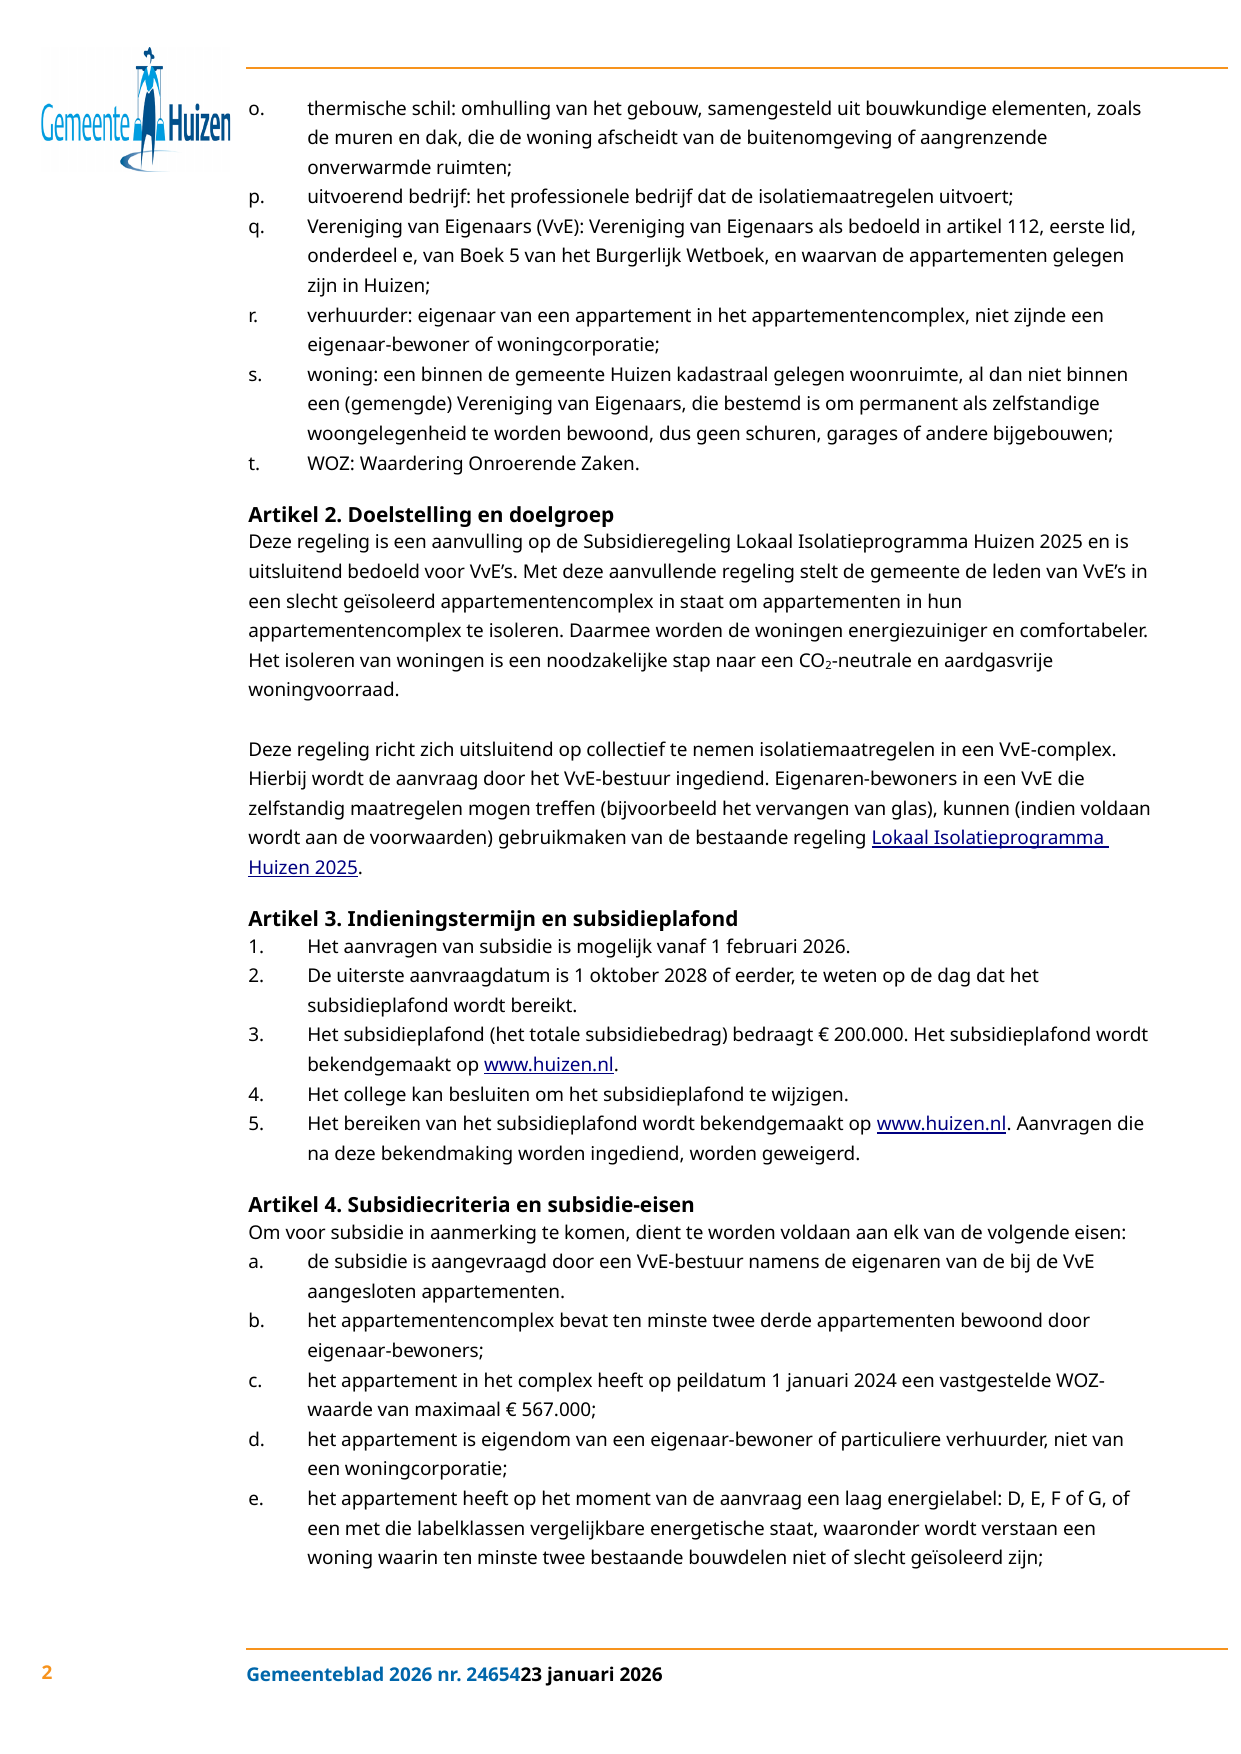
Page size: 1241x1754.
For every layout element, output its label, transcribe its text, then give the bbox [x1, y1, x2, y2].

text Om voor subsidie in aanmerking te komen, dient te worden voldaan aan elk van de volgende eisen: [248, 1219, 1152, 1244]
text Artikel 2. Doelstelling en doelgroep [248, 500, 1152, 529]
list woning: een binnen de gemeente Huizen kadastraal gelegen woonruimte, al dan niet binnen een (gemengde) Vereniging van Eigenaars, die bestemd is om permanent als zelfstandige woongelegenheid te worden bewoond, dus geen schuren, garages of andere bijgebouwen; [248, 361, 1152, 446]
list het appartement heeft op het moment van de aanvraag een laag energielabel: D, E, F of G, of een met die labelklassen vergelijkbare energetische staat, waaronder wordt verstaan een woning waarin ten minste twee bestaande bouwdelen niet of slecht geïsoleerd zijn; [248, 1485, 1152, 1570]
list De uiterste aanvraagdatum is 1 oktober 2028 of eerder, te weten op de dag dat het subsidieplafond wordt bereikt. [248, 962, 1152, 1018]
list Het college kan besluiten om het subsidieplafond te wijzigen. [248, 1081, 1152, 1107]
list WOZ: Waardering Onroerende Zaken. [248, 450, 1152, 476]
list het appartement is eigendom van een eigenaar-bewoner of particuliere verhuurder, niet van een woningcorporatie; [248, 1426, 1152, 1481]
text Artikel 4. Subsidiecriteria en subsidie-eisen [248, 1190, 1152, 1219]
picture [41, 47, 231, 172]
text Deze regeling richt zich uitsluitend op collectief te nemen isolatiemaatregelen in een VvE-complex. Hierbij wordt de aanvraag door het VvE-bestuur ingediend. Eigenaren-bewoners in een VvE die zelfstandig maatregelen mogen treffen (bijvoorbeeld het vervangen van glas), kunnen (indien voldaan wordt aan de voorwaarden) gebruikmaken van de bestaande regeling Lokaal Isolatieprogramma Huizen 2025. [248, 736, 1152, 880]
text Artikel 3. Indieningstermijn en subsidieplafond [248, 904, 1152, 933]
list Het subsidieplafond (het totale subsidiebedrag) bedraagt € 200.000. Het subsidieplafond wordt bekendgemaakt op www.huizen.nl. [248, 1022, 1152, 1077]
list verhuurder: eigenaar van een appartement in het appartementencomplex, niet zijnde een eigenaar-bewoner of woningcorporatie; [248, 302, 1152, 357]
list de subsidie is aangevraagd door een VvE-bestuur namens de eigenaren van de bij de VvE aangesloten appartementen. [248, 1248, 1152, 1304]
list het appartement in het complex heeft op peildatum 1 januari 2024 een vastgestelde WOZ-waarde van maximaal € 567.000; [248, 1367, 1152, 1422]
text Deze regeling is een aanvulling op de Subsidieregeling Lokaal Isolatieprogramma Huizen 2025 en is uitsluitend bedoeld voor VvE’s. Met deze aanvullende regeling stelt de gemeente de leden van VvE’s in een slecht geïsoleerd appartementencomplex in staat om appartementen in hun appartementencomplex te isoleren. Daarmee worden de woningen energiezuiniger en comfortabeler. Het isoleren van woningen is een noodzakelijke stap naar een CO2-neutrale en aardgasvrije woningvoorraad. [248, 529, 1152, 702]
list uitvoerend bedrijf: het professionele bedrijf dat de isolatiemaatregelen uitvoert; [248, 183, 1152, 209]
list Het aanvragen van subsidie is mogelijk vanaf 1 februari 2026. [248, 933, 1152, 959]
list Vereniging van Eigenaars (VvE): Vereniging van Eigenaars als bedoeld in artikel 112, eerste lid, onderdeel e, van Boek 5 van het Burgerlijk Wetboek, en waarvan de appartementen gelegen zijn in Huizen; [248, 213, 1152, 298]
list het appartementencomplex bevat ten minste twee derde appartementen bewoond door eigenaar-bewoners; [248, 1308, 1152, 1363]
list thermische schil: omhulling van het gebouw, samengesteld uit bouwkundige elementen, zoals de muren en dak, die de woning afscheidt van de buitenomgeving of aangrenzende onverwarmde ruimten; [248, 95, 1152, 180]
list Het bereiken van het subsidieplafond wordt bekendgemaakt op www.huizen.nl. Aanvragen die na deze bekendmaking worden ingediend, worden geweigerd. [248, 1110, 1152, 1166]
